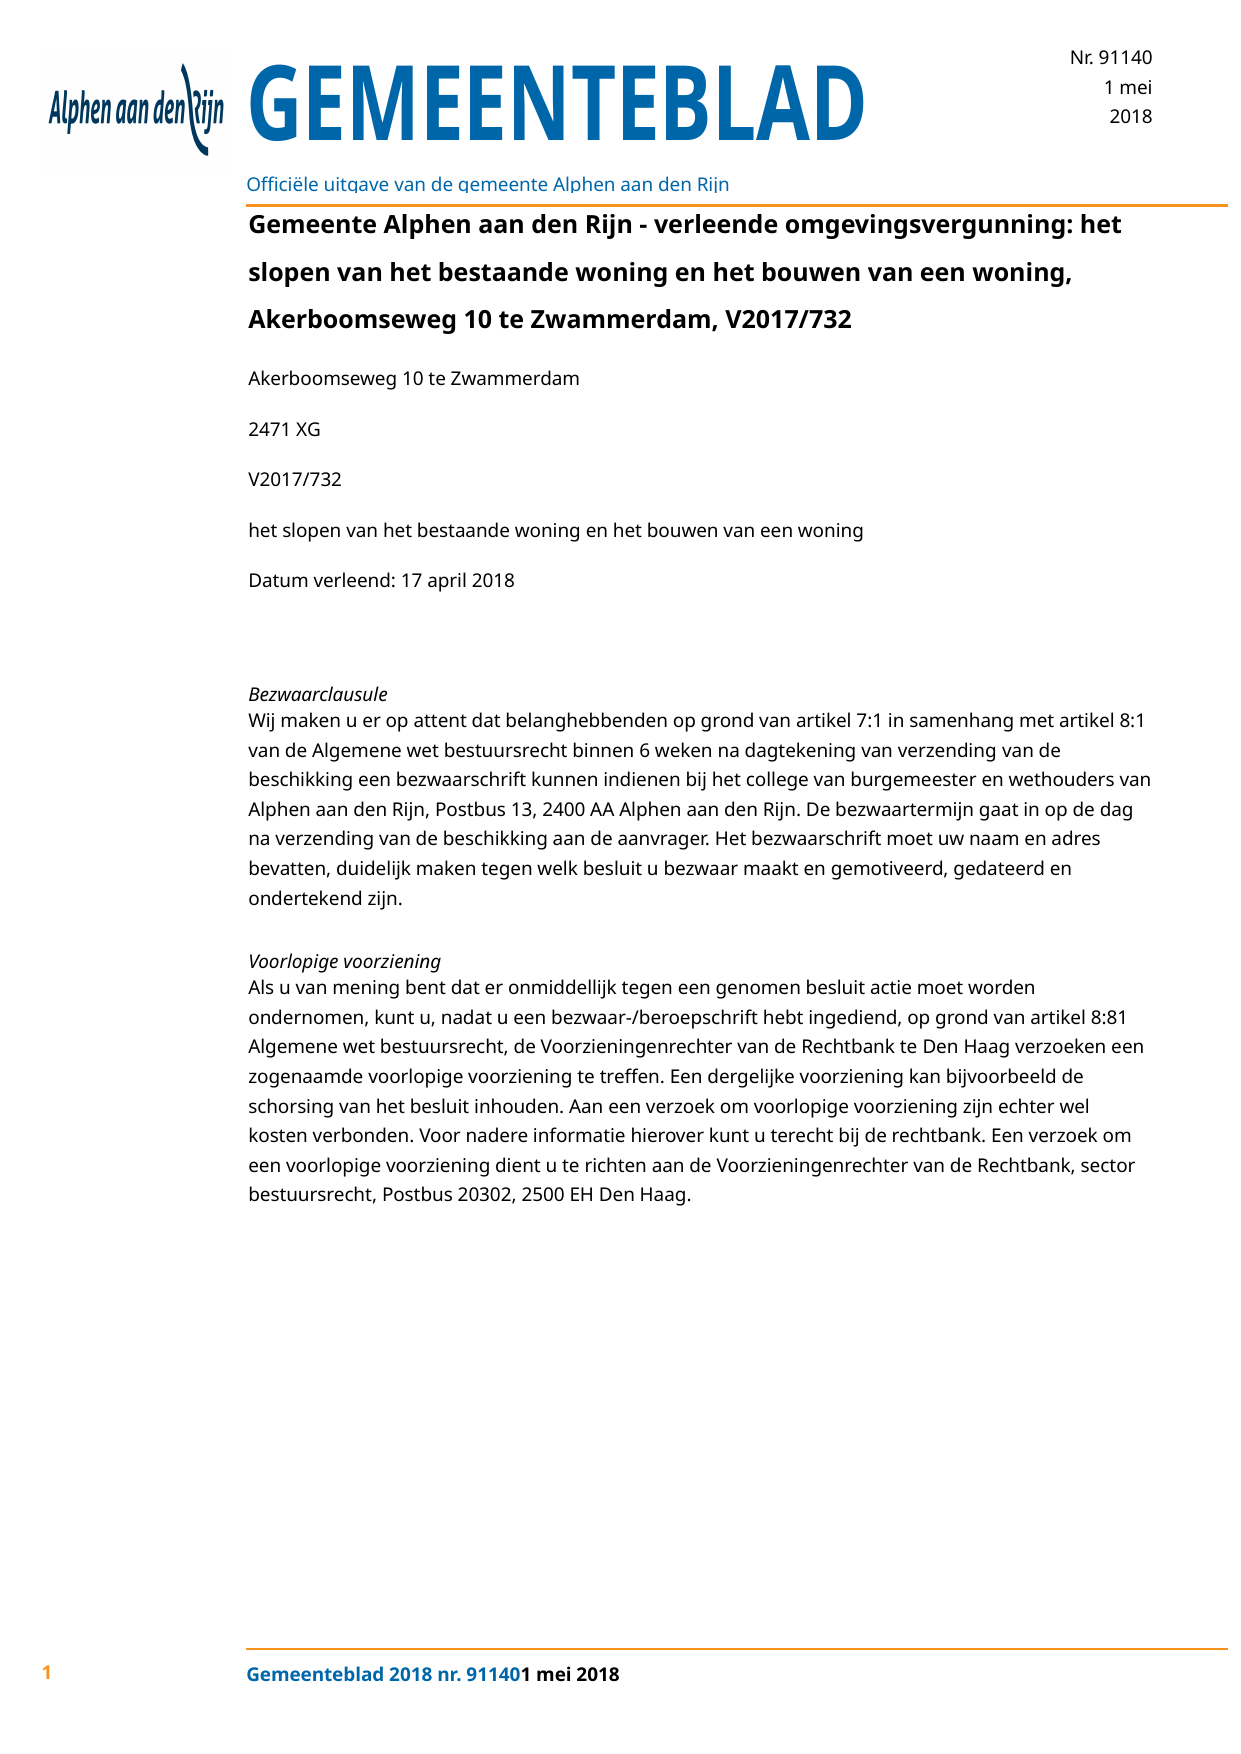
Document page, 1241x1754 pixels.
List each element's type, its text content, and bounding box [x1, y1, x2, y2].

text Wij maken u er op attent dat belanghebbenden op grond van artikel 7:1 in samenhang met artikel 8:1 van de Algemene wet bestuursrecht binnen 6 weken na dagtekening van verzending van de beschikking een bezwaarschrift kunnen indienen bij het college van burgemeester en wethouders van Alphen aan den Rijn, Postbus 13, 2400 AA Alphen aan den Rijn. De bezwaartermijn gaat in op de dag na verzending van de beschikking aan de aanvrager. Het bezwaarschrift moet uw naam en adres bevatten, duidelijk maken tegen welk besluit u bezwaar maakt en gemotiveerd, gedateerd en ondertekend zijn. [248, 707, 1152, 911]
text Bezwaarclausule [248, 682, 1152, 707]
text Datum verleend: 17 april 2018 [248, 567, 1152, 593]
text Als u van mening bent dat er onmiddellijk tegen een genomen besluit actie moet worden ondernomen, kunt u, nadat u een bezwaar-/beroepschrift hebt ingediend, op grond van artikel 8:81 Algemene wet bestuursrecht, de Voorzieningenrechter van de Rechtbank te Den Haag verzoeken een zogenaamde voorlopige voorziening te treffen. Een dergelijke voorziening kan bijvoorbeeld de schorsing van het besluit inhouden. Aan een verzoek om voorlopige voorziening zijn echter wel kosten verbonden. Voor nadere informatie hierover kunt u terecht bij de rechtbank. Een verzoek om een voorlopige voorziening dient u te richten aan de Voorzieningenrechter van de Rechtbank, sector bestuursrecht, Postbus 20302, 2500 EH Den Haag. [248, 974, 1152, 1207]
text V2017/732 [248, 466, 1152, 492]
text Akerboomseweg 10 te Zwammerdam [248, 366, 1152, 391]
text het slopen van het bestaande woning en het bouwen van een woning [248, 517, 1152, 542]
picture [41, 47, 231, 172]
text Voorlopige voorziening [248, 949, 1152, 974]
text Gemeente Alphen aan den Rijn - verleende omgevingsvergunning: het slopen van het bestaande woning en het bouwen van een woning, Akerboomseweg 10 te Zwammerdam, V2017/732 [248, 207, 1152, 336]
text 2471 XG [248, 416, 1152, 442]
